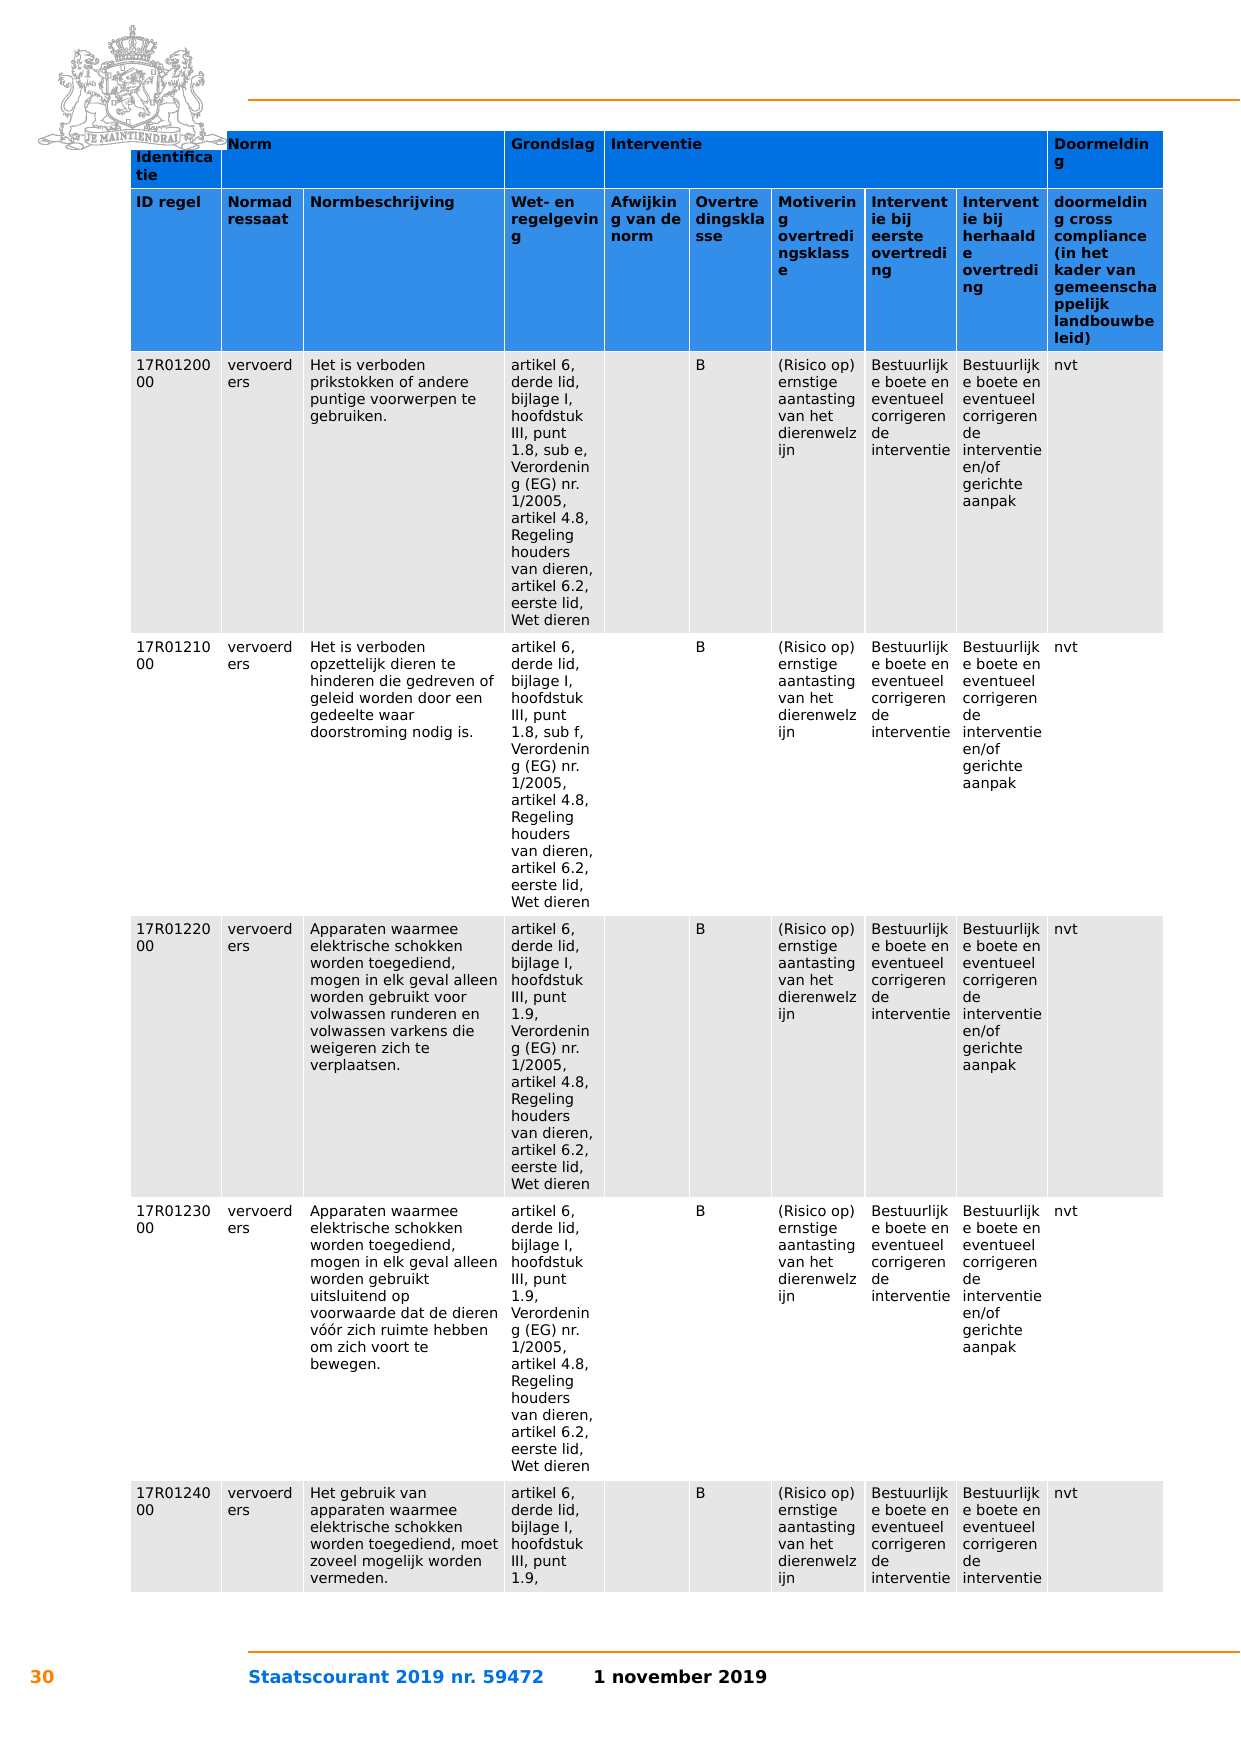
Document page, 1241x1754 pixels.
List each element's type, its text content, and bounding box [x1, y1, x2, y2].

table_header Doormelding [1048, 131, 1163, 188]
table_cell Wet- en regelgeving [505, 189, 604, 351]
table_cell nvt [1048, 916, 1163, 1197]
table_cell B [690, 634, 771, 915]
table_cell Het is verboden prikstokken of andere puntige voorwerpen te gebruiken. [304, 352, 504, 633]
table_cell [605, 1481, 689, 1592]
table_cell Normadressaat [222, 189, 303, 351]
table_cell Motivering overtredingsklasse [772, 189, 864, 351]
table_cell Bestuurlijke boete en eventueel corrigerende interventie en/of gerichte aanpak [957, 352, 1047, 633]
table_cell [605, 1199, 689, 1479]
table_header Norm [222, 131, 504, 188]
table_cell Bestuurlijke boete en eventueel corrigerende interventie [866, 916, 956, 1197]
table_cell Bestuurlijke boete en eventueel corrigerende interventie en/of gerichte aanpak [957, 916, 1047, 1197]
table_cell Bestuurlijke boete en eventueel corrigerende interventie en/of gerichte aanpak [957, 634, 1047, 915]
table_cell nvt [1048, 352, 1163, 633]
table_header Interventie [605, 131, 1047, 188]
table_cell Bestuurlijke boete en eventueel corrigerende interventie en/of gerichte aanpak [957, 1199, 1047, 1479]
table_cell B [690, 1199, 771, 1479]
table_cell (Risico op) ernstige aantasting van het dierenwelzijn [772, 1199, 864, 1479]
table_cell (Risico op) ernstige aantasting van het dierenwelzijn [772, 1481, 864, 1592]
table_cell vervoerders [222, 1481, 303, 1592]
table_cell vervoerders [222, 634, 303, 915]
table_cell Bestuurlijke boete en eventueel corrigerende interventie [866, 1199, 956, 1479]
table_cell Bestuurlijke boete en eventueel corrigerende interventie [957, 1481, 1047, 1592]
table_cell 17R0121000 [131, 634, 221, 915]
table_cell (Risico op) ernstige aantasting van het dierenwelzijn [772, 916, 864, 1197]
table_cell Het is verboden opzettelijk dieren te hinderen die gedreven of geleid worden door een gedeelte waar doorstroming nodig is. [304, 634, 504, 915]
table_cell B [690, 916, 771, 1197]
table_cell B [690, 1481, 771, 1592]
table_cell Overtredingsklasse [690, 189, 771, 351]
table_cell Apparaten waarmee elektrische schokken worden toegediend, mogen in elk geval alleen worden gebruikt voor volwassen runderen en volwassen varkens die weigeren zich te verplaatsen. [304, 916, 504, 1197]
table_cell doormelding cross compliance (in het kader van gemeenschappelijk landbouwbeleid) [1048, 189, 1163, 351]
table_cell [605, 352, 689, 633]
table_cell Bestuurlijke boete en eventueel corrigerende interventie [866, 1481, 956, 1592]
table_cell 17R0120000 [131, 352, 221, 633]
table_cell Apparaten waarmee elektrische schokken worden toegediend, mogen in elk geval alleen worden gebruikt uitsluitend op voorwaarde dat de dieren vóór zich ruimte hebben om zich voort te bewegen. [304, 1199, 504, 1479]
table_cell (Risico op) ernstige aantasting van het dierenwelzijn [772, 634, 864, 915]
table_cell vervoerders [222, 916, 303, 1197]
table_cell nvt [1048, 1199, 1163, 1479]
table_cell nvt [1048, 1481, 1163, 1592]
table_cell Interventie bij herhaalde overtreding [957, 189, 1047, 351]
table_cell artikel 6, derde lid, bijlage I, hoofdstuk III, punt 1.9, Verordening (EG) nr. 1/2005, artikel 4.8, Regeling houders van dieren, artikel 6.2, eerste lid, Wet dieren [505, 1199, 604, 1479]
table_cell [605, 634, 689, 915]
table_cell artikel 6, derde lid, bijlage I, hoofdstuk III, punt 1.8, sub f, Verordening (EG) nr. 1/2005, artikel 4.8, Regeling houders van dieren, artikel 6.2, eerste lid, Wet dieren [505, 634, 604, 915]
table_cell ID regel [131, 189, 221, 351]
table_cell Afwijking van de norm [605, 189, 689, 351]
table_cell vervoerders [222, 352, 303, 633]
table_cell vervoerders [222, 1199, 303, 1479]
picture [38, 25, 227, 150]
table_cell 17R0124000 [131, 1481, 221, 1592]
table_cell Bestuurlijke boete en eventueel corrigerende interventie [866, 634, 956, 915]
table_cell artikel 6, derde lid, bijlage I, hoofdstuk III, punt 1.9, Verordening (EG) nr. 1/2005, artikel 4.8, Regeling houders van dieren, artikel 6.2, eerste lid, Wet dieren [505, 916, 604, 1197]
table_cell B [690, 352, 771, 633]
table_cell artikel 6, derde lid, bijlage I, hoofdstuk III, punt 1.8, sub e, Verordening (EG) nr. 1/2005, artikel 4.8, Regeling houders van dieren, artikel 6.2, eerste lid, Wet dieren [505, 352, 604, 633]
table_cell (Risico op) ernstige aantasting van het dierenwelzijn [772, 352, 864, 633]
table_cell [605, 916, 689, 1197]
table_cell nvt [1048, 634, 1163, 915]
table_cell Het gebruik van apparaten waarmee elektrische schokken worden toegediend, moet zoveel mogelijk worden vermeden. [304, 1481, 504, 1592]
table_cell Interventie bij eerste overtreding [866, 189, 956, 351]
table_cell Normbeschrijving [304, 189, 504, 351]
table_header Identificatie [131, 150, 221, 188]
table_cell artikel 6, derde lid, bijlage I, hoofdstuk III, punt 1.9, [505, 1481, 604, 1592]
table_header Grondslag [505, 131, 604, 188]
table_cell 17R0123000 [131, 1199, 221, 1479]
table_cell Bestuurlijke boete en eventueel corrigerende interventie [866, 352, 956, 633]
table_cell 17R0122000 [131, 916, 221, 1197]
